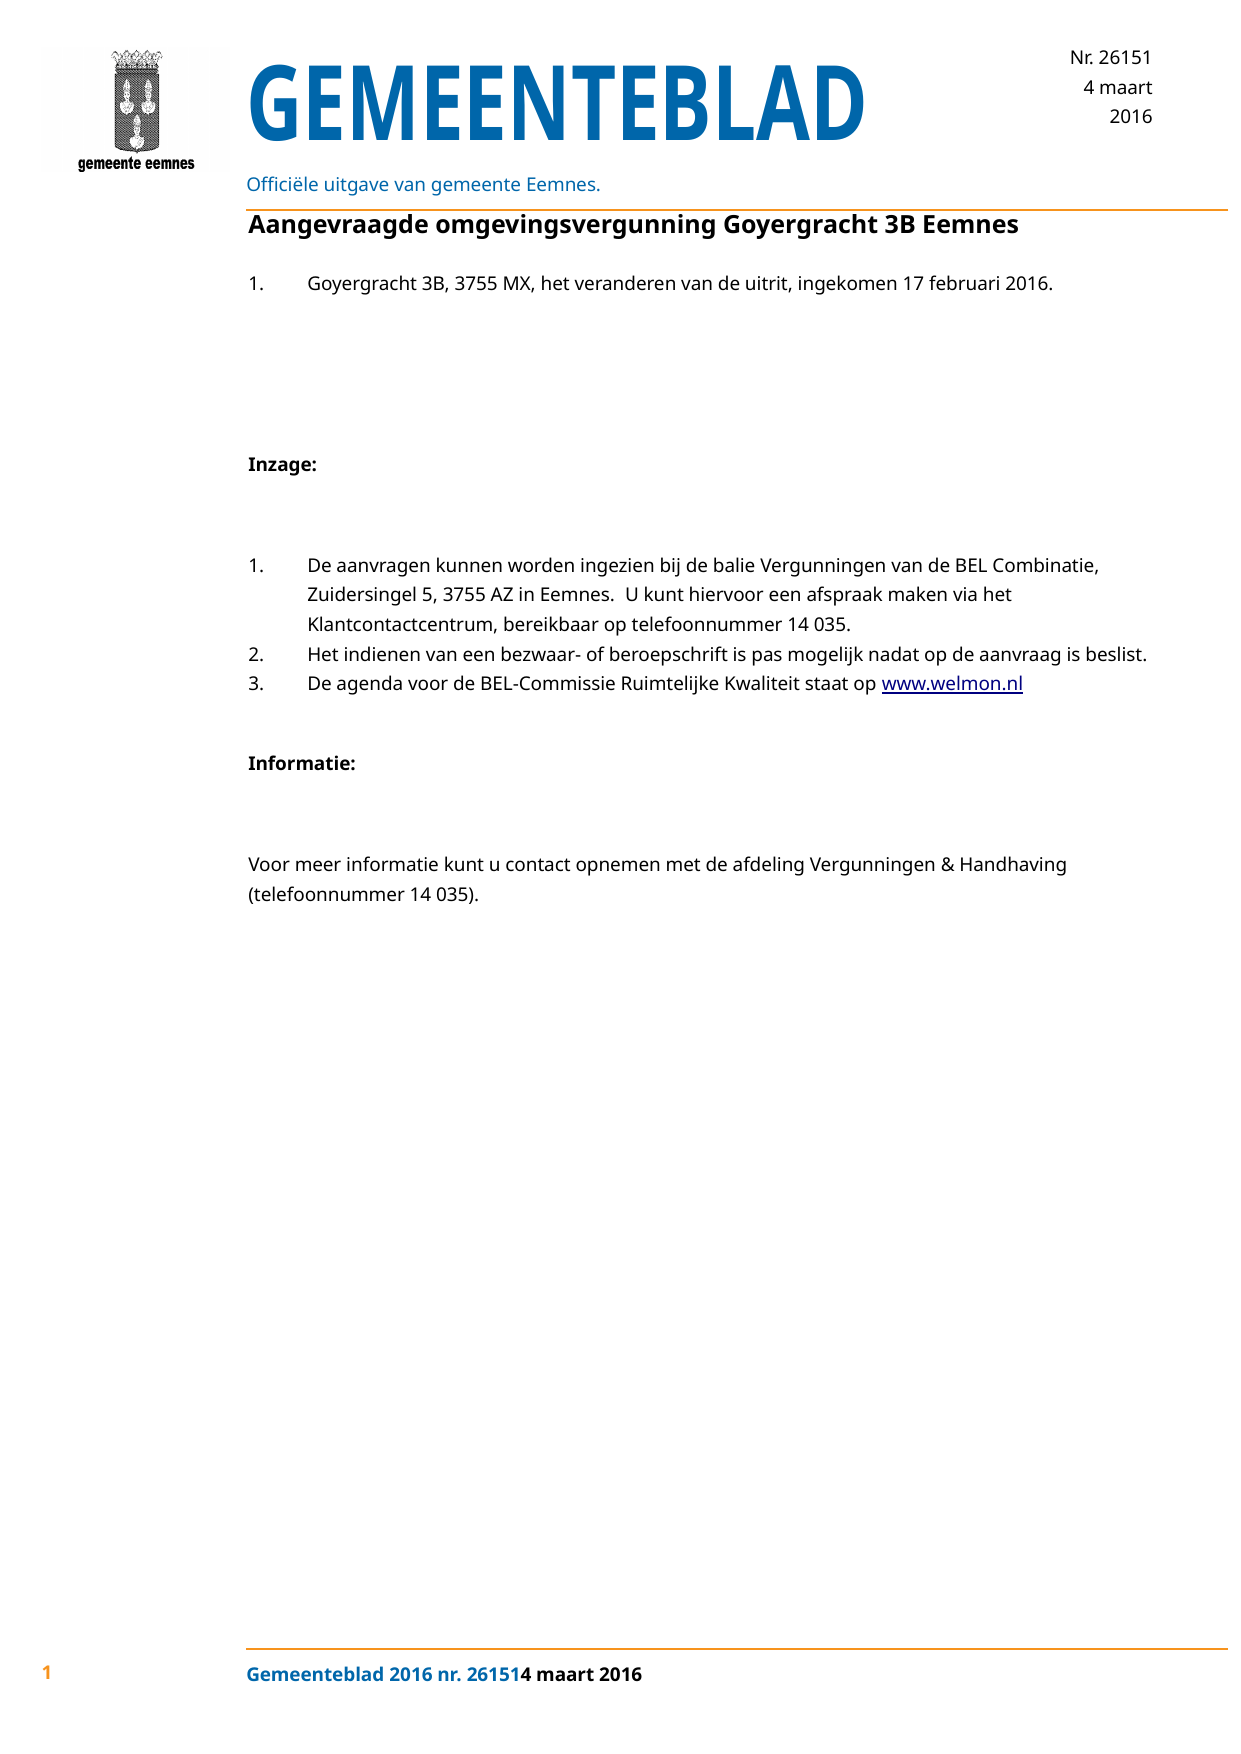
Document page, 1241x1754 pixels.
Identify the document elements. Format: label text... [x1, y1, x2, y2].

list De aanvragen kunnen worden ingezien bij de balie Vergunningen van de BEL Combinatie, Zuidersingel 5, 3755 AZ in Eemnes. U kunt hiervoor een afspraak maken via het Klantcontactcentrum, bereikbaar op telefoonnummer 14 035. [248, 552, 1152, 637]
text Inzage: [248, 451, 1152, 477]
list Het indienen van een bezwaar- of beroepschrift is pas mogelijk nadat op de aanvraag is beslist. [248, 641, 1152, 666]
picture [41, 47, 231, 172]
list De agenda voor de BEL-Commissie Ruimtelijke Kwaliteit staat op www.welmon.nl [248, 670, 1152, 696]
list Goyergracht 3B, 3755 MX, het veranderen van de uitrit, ingekomen 17 februari 2016. [248, 270, 1152, 296]
text Voor meer informatie kunt u contact opnemen met de afdeling Vergunningen & Handhaving (telefoonnummer 14 035). [248, 851, 1152, 906]
text Informatie: [248, 750, 1152, 776]
text Aangevraagde omgevingsvergunning Goyergracht 3B Eemnes [248, 211, 1152, 241]
